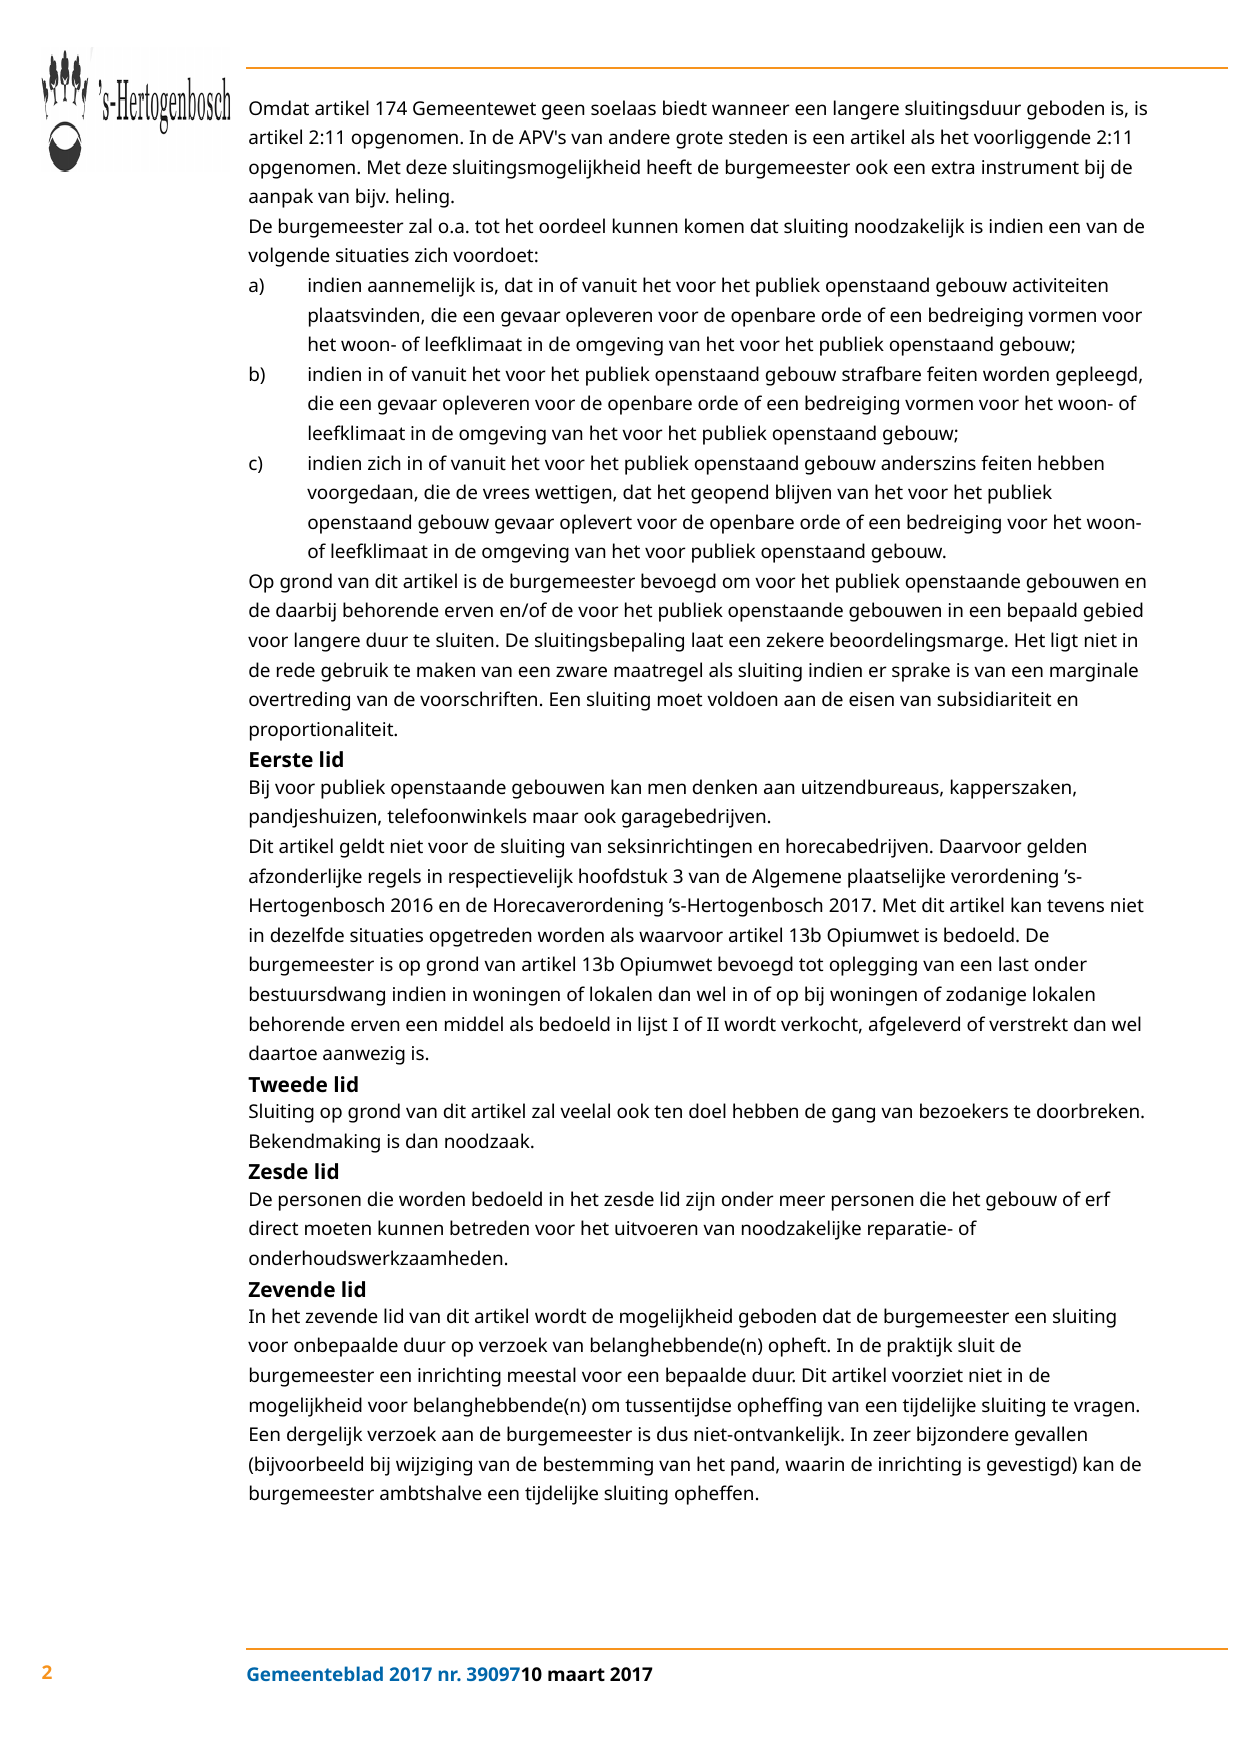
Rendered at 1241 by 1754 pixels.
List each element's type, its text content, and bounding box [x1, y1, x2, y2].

text Eerste lid [248, 746, 1152, 774]
text Zevende lid [248, 1275, 1152, 1303]
text Op grond van dit artikel is de burgemeester bevoegd om voor het publiek openstaande gebouwen en de daarbij behorende erven en/of de voor het publiek openstaande gebouwen in een bepaald gebied voor langere duur te sluiten. De sluitingsbepaling laat een zekere beoordelingsmarge. Het ligt niet in de rede gebruik te maken van een zware maatregel als sluiting indien er sprake is van een marginale overtreding van de voorschriften. Een sluiting moet voldoen aan de eisen van subsidiariteit en proportionaliteit. [248, 568, 1152, 742]
picture [41, 47, 231, 172]
list indien in of vanuit het voor het publiek openstaand gebouw strafbare feiten worden gepleegd, die een gevaar opleveren voor de openbare orde of een bedreiging vormen voor het woon- of leefklimaat in de omgeving van het voor het publiek openstaand gebouw; [248, 361, 1152, 446]
list indien zich in of vanuit het voor het publiek openstaand gebouw anderszins feiten hebben voorgedaan, die de vrees wettigen, dat het geopend blijven van het voor het publiek openstaand gebouw gevaar oplevert voor de openbare orde of een bedreiging voor het woon- of leefklimaat in de omgeving van het voor publiek openstaand gebouw. [248, 450, 1152, 564]
text Sluiting op grond van dit artikel zal veelal ook ten doel hebben de gang van bezoekers te doorbreken. Bekendmaking is dan noodzaak. [248, 1098, 1152, 1154]
text Dit artikel geldt niet voor de sluiting van seksinrichtingen en horecabedrijven. Daarvoor gelden afzonderlijke regels in respectievelijk hoofdstuk 3 van de Algemene plaatselijke verordening ’s-Hertogenbosch 2016 en de Horecaverordening ’s-Hertogenbosch 2017. Met dit artikel kan tevens niet in dezelfde situaties opgetreden worden als waarvoor artikel 13b Opiumwet is bedoeld. De burgemeester is op grond van artikel 13b Opiumwet bevoegd tot oplegging van een last onder bestuursdwang indien in woningen of lokalen dan wel in of op bij woningen of zodanige lokalen behorende erven een middel als bedoeld in lijst I of II wordt verkocht, afgeleverd of verstrekt dan wel daartoe aanwezig is. [248, 833, 1152, 1066]
text De burgemeester zal o.a. tot het oordeel kunnen komen dat sluiting noodzakelijk is indien een van de volgende situaties zich voordoet: [248, 213, 1152, 268]
list indien aannemelijk is, dat in of vanuit het voor het publiek openstaand gebouw activiteiten plaatsvinden, die een gevaar opleveren voor de openbare orde of een bedreiging vormen voor het woon- of leefklimaat in de omgeving van het voor het publiek openstaand gebouw; [248, 272, 1152, 357]
text Tweede lid [248, 1070, 1152, 1098]
text In het zevende lid van dit artikel wordt de mogelijkheid geboden dat de burgemeester een sluiting voor onbepaalde duur op verzoek van belanghebbende(n) opheft. In de praktijk sluit de burgemeester een inrichting meestal voor een bepaalde duur. Dit artikel voorziet niet in de mogelijkheid voor belanghebbende(n) om tussentijdse opheffing van een tijdelijke sluiting te vragen. Een dergelijk verzoek aan de burgemeester is dus niet-ontvankelijk. In zeer bijzondere gevallen (bijvoorbeeld bij wijziging van de bestemming van het pand, waarin de inrichting is gevestigd) kan de burgemeester ambtshalve een tijdelijke sluiting opheffen. [248, 1303, 1152, 1506]
text Zesde lid [248, 1157, 1152, 1186]
text Bij voor publiek openstaande gebouwen kan men denken aan uitzendbureaus, kapperszaken, pandjeshuizen, telefoonwinkels maar ook garagebedrijven. [248, 774, 1152, 829]
text De personen die worden bedoeld in het zesde lid zijn onder meer personen die het gebouw of erf direct moeten kunnen betreden voor het uitvoeren van noodzakelijke reparatie- of onderhoudswerkzaamheden. [248, 1186, 1152, 1271]
text Omdat artikel 174 Gemeentewet geen soelaas biedt wanneer een langere sluitingsduur geboden is, is artikel 2:11 opgenomen. In de APV's van andere grote steden is een artikel als het voorliggende 2:11 opgenomen. Met deze sluitingsmogelijkheid heeft de burgemeester ook een extra instrument bij de aanpak van bijv. heling. [248, 95, 1152, 209]
